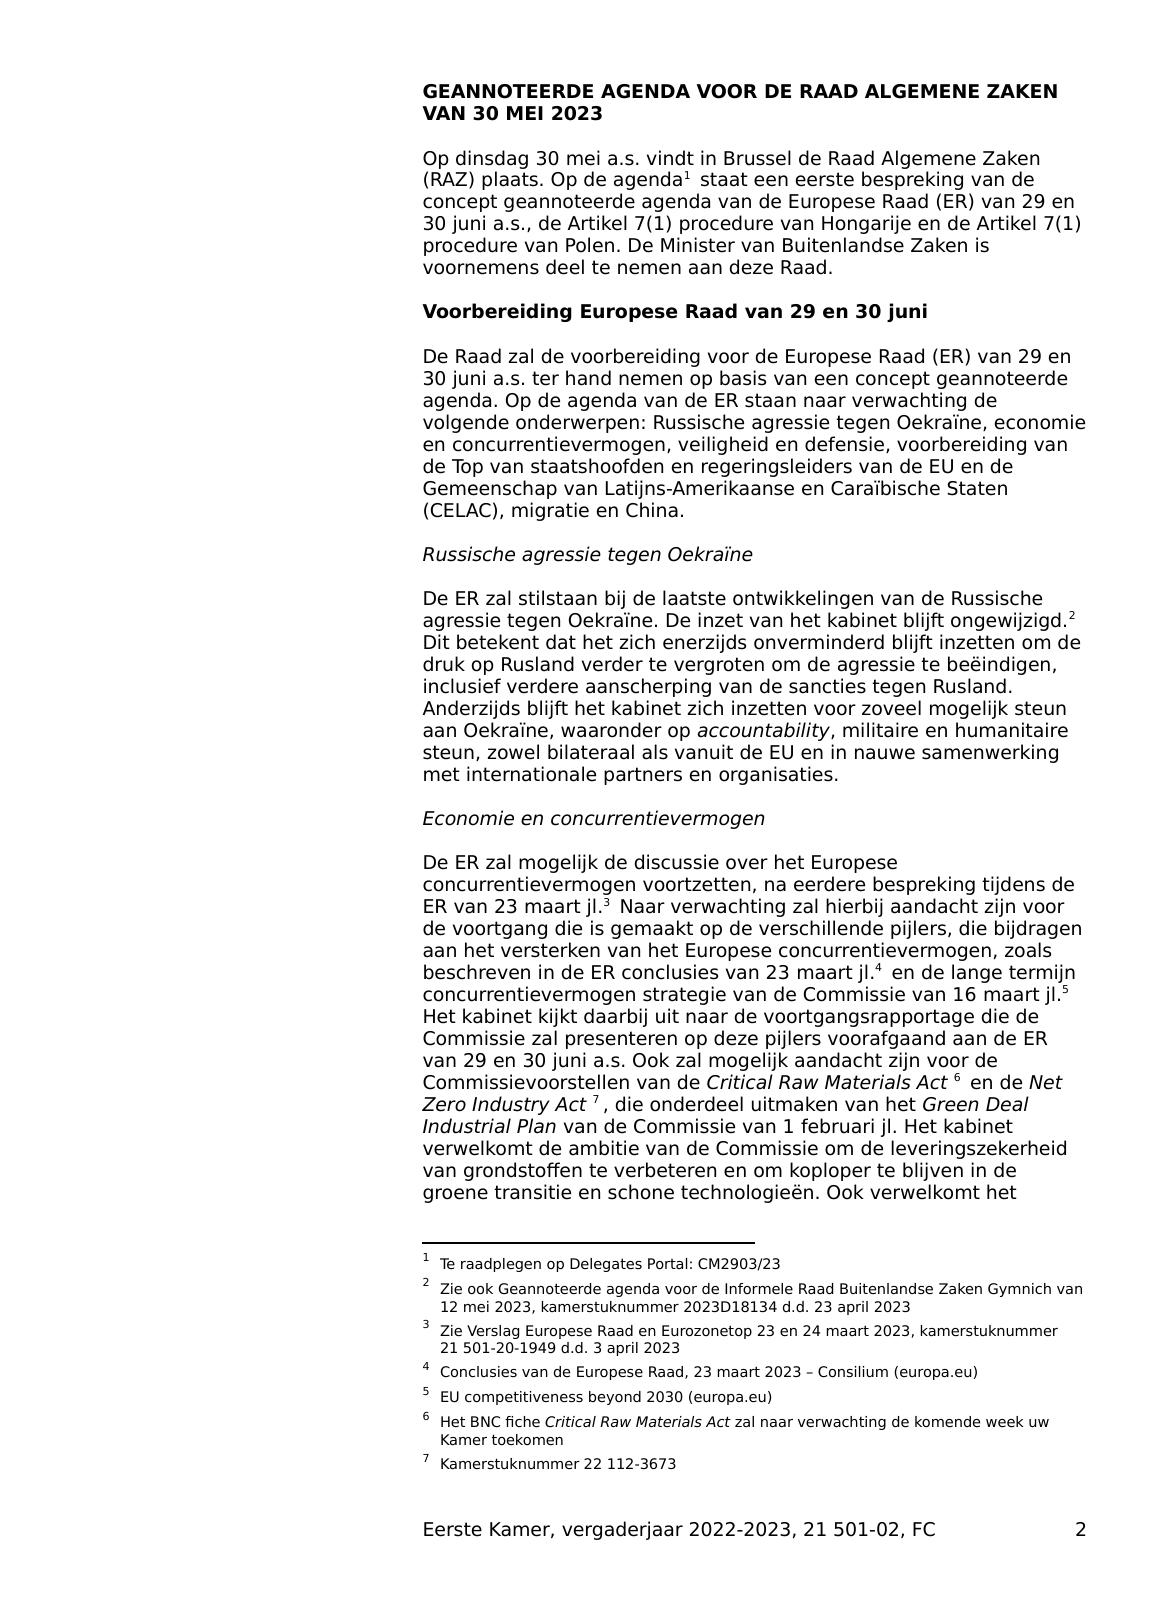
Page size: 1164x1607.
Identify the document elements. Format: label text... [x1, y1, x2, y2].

text EU competitiveness beyond 2030 (europa.eu) [422, 1385, 1087, 1407]
text Het BNC fiche Critical Raw Materials Act zal naar verwachting de komende week uw Kamer toekomen [422, 1410, 1087, 1449]
text Zie Verslag Europese Raad en Eurozonetop 23 en 24 maart 2023, kamerstuknummer 21 501-20-1949 d.d. 3 april 2023 [422, 1318, 1087, 1357]
subtitle Voorbereiding Europese Raad van 29 en 30 juni [422, 301, 1087, 323]
text Kamerstuknummer 22 112-3673 [422, 1452, 1087, 1474]
subtitle Economie en concurrentievermogen [422, 808, 1087, 830]
subtitle GEANNOTEERDE AGENDA VOOR DE RAAD ALGEMENE ZAKEN VAN 30 MEI 2023 [422, 81, 1087, 125]
subtitle Russische agressie tegen Oekraïne [422, 544, 1087, 566]
text Zie ook Geannoteerde agenda voor de Informele Raad Buitenlandse Zaken Gymnich van 12 mei 2023, kamerstuknummer 2023D18134 d.d. 23 april 2023 [422, 1277, 1087, 1316]
text Te raadplegen op Delegates Portal: CM2903/23 [422, 1252, 1087, 1274]
text De Raad zal de voorbereiding voor de Europese Raad (ER) van 29 en 30 juni a.s. ter hand nemen op basis van een concept geannoteerde agenda. Op de agenda van de ER staan naar verwachting de volgende onderwerpen: Russische agressie tegen Oekraïne, economie en concurrentievermogen, veiligheid en defensie, voorbereiding van de Top van staatshoofden en regeringsleiders van de EU en de Gemeenschap van Latijns-Amerikaanse en Caraïbische Staten (CELAC), migratie en China. [422, 346, 1087, 521]
text De ER zal mogelijk de discussie over het Europese concurrentievermogen voortzetten, na eerdere bespreking tijdens de ER van 23 maart jl. Naar verwachting zal hierbij aandacht zijn voor de voortgang die is gemaakt op de verschillende pijlers, die bijdragen aan het versterken van het Europese concurrentievermogen, zoals beschreven in de ER conclusies van 23 maart jl. en de lange termijn concurrentievermogen strategie van de Commissie van 16 maart jl. Het kabinet kijkt daarbij uit naar de voortgangsrapportage die de Commissie zal presenteren op deze pijlers voorafgaand aan de ER van 29 en 30 juni a.s. Ook zal mogelijk aandacht zijn voor de Commissievoorstellen van de Critical Raw Materials Act en de Net Zero Industry Act , die onderdeel uitmaken van het Green Deal Industrial Plan van de Commissie van 1 februari jl. Het kabinet verwelkomt de ambitie van de Commissie om de leveringszekerheid van grondstoffen te verbeteren en om koploper te blijven in de groene transitie en schone technologieën. Ook verwelkomt het [422, 852, 1087, 1204]
text De ER zal stilstaan bij de laatste ontwikkelingen van de Russische agressie tegen Oekraïne. De inzet van het kabinet blijft ongewijzigd. Dit betekent dat het zich enerzijds onverminderd blijft inzetten om de druk op Rusland verder te vergroten om de agressie te beëindigen, inclusief verdere aanscherping van de sancties tegen Rusland. Anderzijds blijft het kabinet zich inzetten voor zoveel mogelijk steun aan Oekraïne, waaronder op accountability, militaire en humanitaire steun, zowel bilateraal als vanuit de EU en in nauwe samenwerking met internationale partners en organisaties. [422, 588, 1087, 786]
text Conclusies van de Europese Raad, 23 maart 2023 – Consilium (europa.eu) [422, 1360, 1087, 1382]
text Op dinsdag 30 mei a.s. vindt in Brussel de Raad Algemene Zaken (RAZ) plaats. Op de agenda staat een eerste bespreking van de concept geannoteerde agenda van de Europese Raad (ER) van 29 en 30 juni a.s., de Artikel 7(1) procedure van Hongarije en de Artikel 7(1) procedure van Polen. De Minister van Buitenlandse Zaken is voornemens deel te nemen aan deze Raad. [422, 147, 1087, 279]
